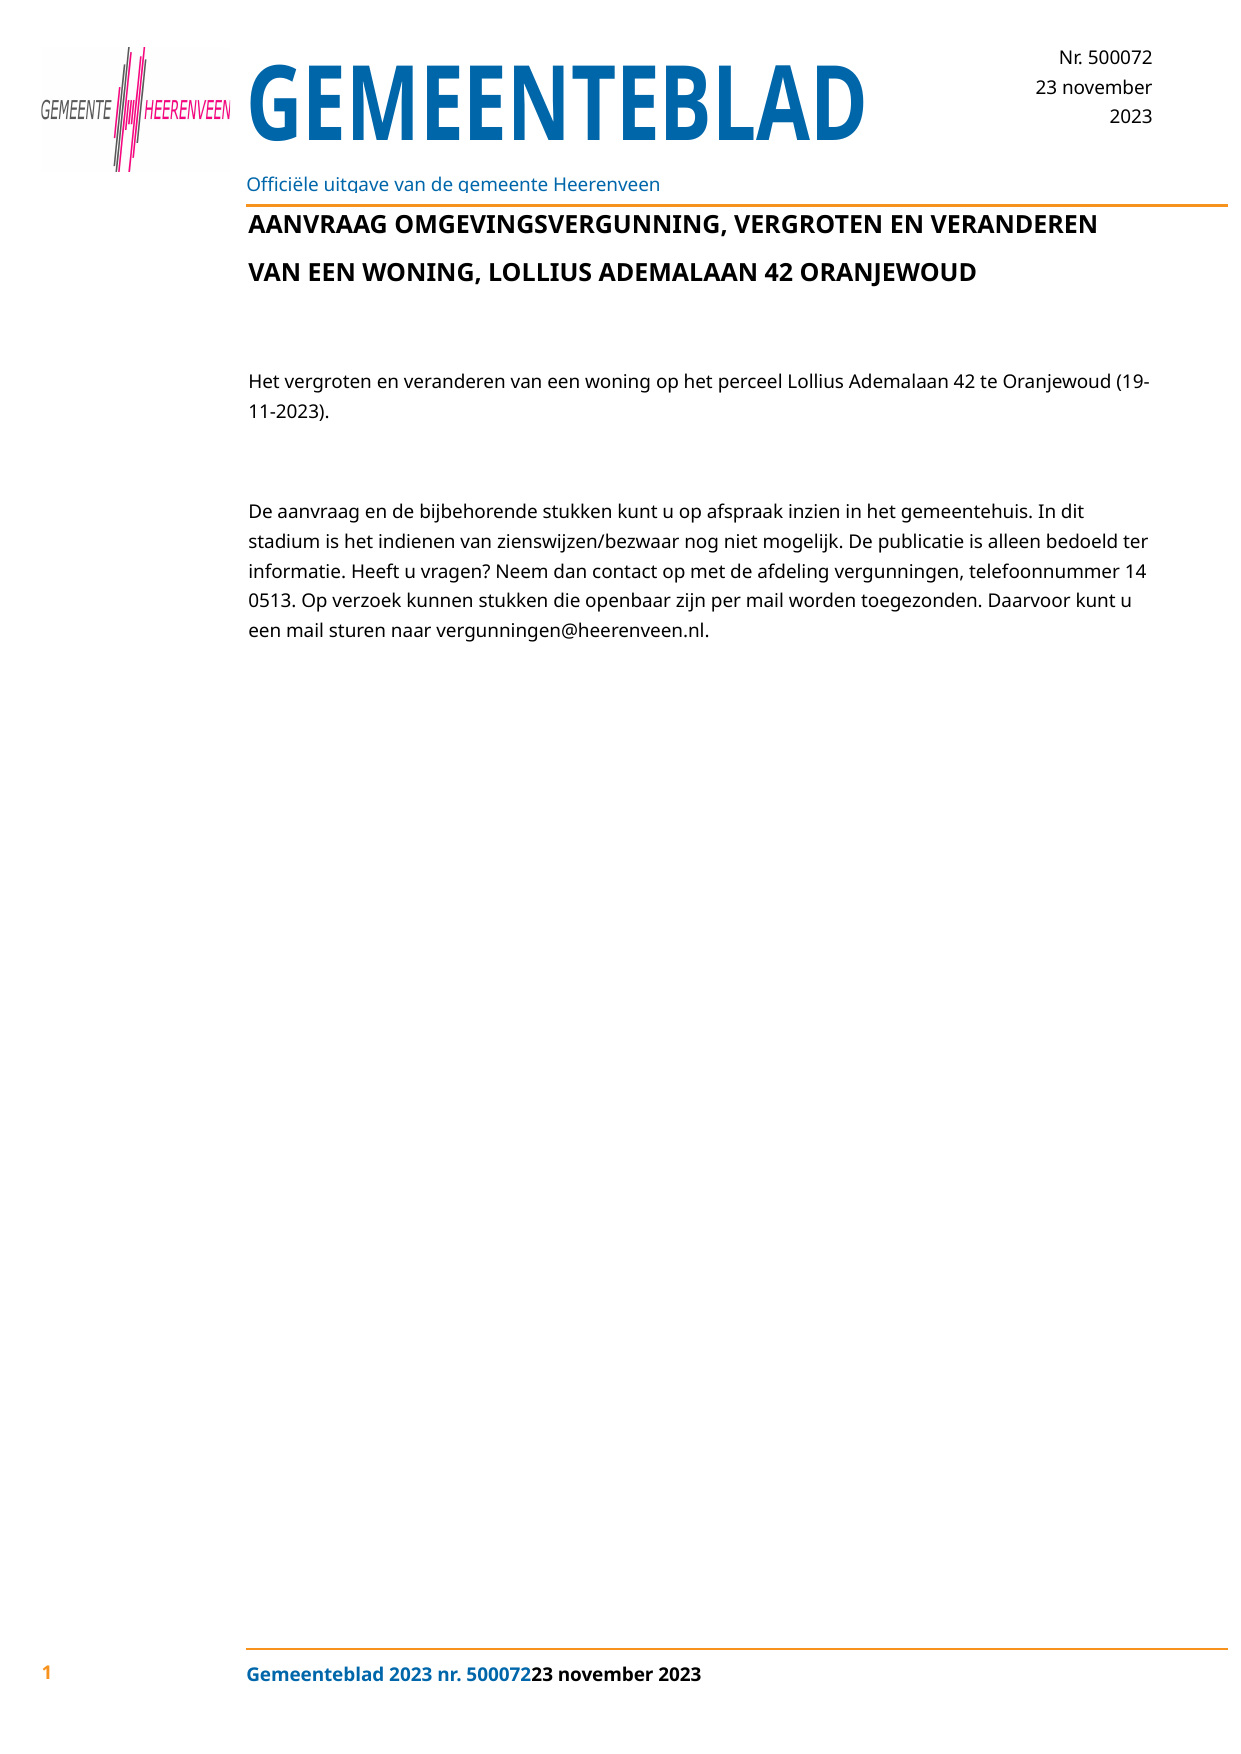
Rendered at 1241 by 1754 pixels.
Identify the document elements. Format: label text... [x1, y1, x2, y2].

text De aanvraag en de bijbehorende stukken kunt u op afspraak inzien in het gemeentehuis. In dit stadium is het indienen van zienswijzen/bezwaar nog niet mogelijk. De publicatie is alleen bedoeld ter informatie. Heeft u vragen? Neem dan contact op met de afdeling vergunningen, telefoonnummer 14 0513. Op verzoek kunnen stukken die openbaar zijn per mail worden toegezonden. Daarvoor kunt u een mail sturen naar vergunningen@heerenveen.nl. [248, 499, 1152, 643]
picture [41, 47, 231, 172]
text AANVRAAG OMGEVINGSVERGUNNING, VERGROTEN EN VERANDEREN VAN EEN WONING, LOLLIUS ADEMALAAN 42 ORANJEWOUD [248, 207, 1152, 288]
text Het vergroten en veranderen van een woning op het perceel Lollius Ademalaan 42 te Oranjewoud (19-11-2023). [248, 368, 1152, 424]
